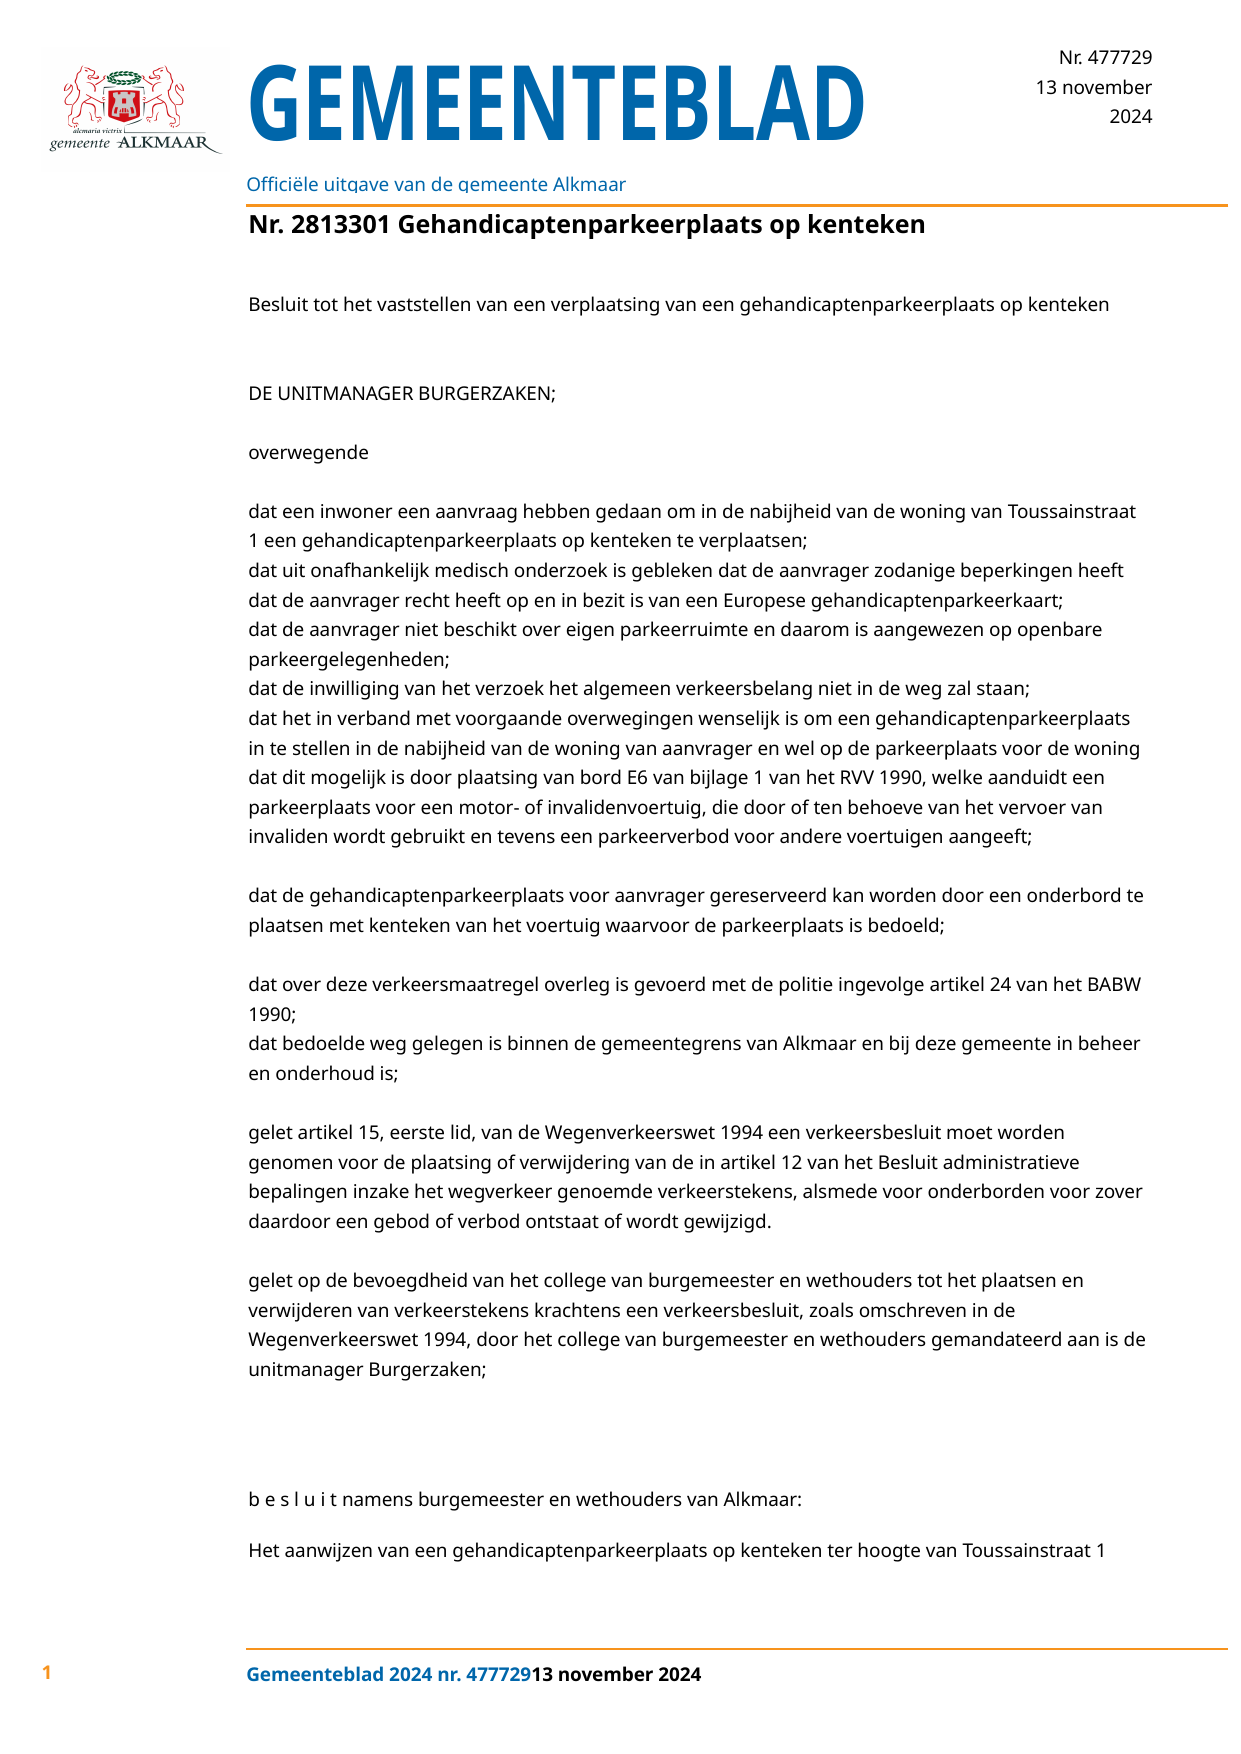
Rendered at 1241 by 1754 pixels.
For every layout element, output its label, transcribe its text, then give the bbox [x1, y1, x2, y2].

text dat over deze verkeersmaatregel overleg is gevoerd met de politie ingevolge artikel 24 van het BABW 1990; [248, 971, 1152, 1027]
text dat een inwoner een aanvraag hebben gedaan om in de nabijheid van de woning van Toussainstraat 1 een gehandicaptenparkeerplaats op kenteken te verplaatsen; [248, 498, 1152, 553]
text Het aanwijzen van een gehandicaptenparkeerplaats op kenteken ter hoogte van Toussainstraat 1 [248, 1537, 1152, 1563]
text DE UNITMANAGER BURGERZAKEN; [248, 380, 1152, 406]
text Nr. 2813301 Gehandicaptenparkeerplaats op kenteken [248, 207, 1152, 241]
text dat de gehandicaptenparkeerplaats voor aanvrager gereserveerd kan worden door een onderbord te plaatsen met kenteken van het voertuig waarvoor de parkeerplaats is bedoeld; [248, 883, 1152, 938]
text dat de aanvrager niet beschikt over eigen parkeerruimte en daarom is aangewezen op openbare parkeergelegenheden; [248, 616, 1152, 672]
text dat het in verband met voorgaande overwegingen wenselijk is om een gehandicaptenparkeerplaats in te stellen in de nabijheid van de woning van aanvrager en wel op de parkeerplaats voor de woning dat dit mogelijk is door plaatsing van bord E6 van bijlage 1 van het RVV 1990, welke aanduidt een parkeerplaats voor een motor- of invalidenvoertuig, die door of ten behoeve van het vervoer van invaliden wordt gebruikt en tevens een parkeerverbod voor andere voertuigen aangeeft; [248, 705, 1152, 849]
text overwegende [248, 439, 1152, 465]
text dat uit onafhankelijk medisch onderzoek is gebleken dat de aanvrager zodanige beperkingen heeft dat de aanvrager recht heeft op en in bezit is van een Europese gehandicaptenparkeerkaart; [248, 557, 1152, 613]
text dat de inwilliging van het verzoek het algemeen verkeersbelang niet in de weg zal staan; [248, 676, 1152, 701]
text b e s l u i t namens burgemeester en wethouders van Alkmaar: [248, 1486, 1152, 1512]
text gelet op de bevoegdheid van het college van burgemeester en wethouders tot het plaatsen en verwijderen van verkeerstekens krachtens een verkeersbesluit, zoals omschreven in de Wegenverkeerswet 1994, door het college van burgemeester en wethouders gemandateerd aan is de unitmanager Burgerzaken; [248, 1267, 1152, 1382]
text gelet artikel 15, eerste lid, van de Wegenverkeerswet 1994 een verkeersbesluit moet worden genomen voor de plaatsing of verwijdering van de in artikel 12 van het Besluit administratieve bepalingen inzake het wegverkeer genoemde verkeerstekens, alsmede voor onderborden voor zover daardoor een gebod of verbod ontstaat of wordt gewijzigd. [248, 1119, 1152, 1234]
picture [41, 47, 231, 172]
text Besluit tot het vaststellen van een verplaatsing van een gehandicaptenparkeerplaats op kenteken [248, 291, 1152, 317]
text dat bedoelde weg gelegen is binnen de gemeentegrens van Alkmaar en bij deze gemeente in beheer en onderhoud is; [248, 1031, 1152, 1086]
